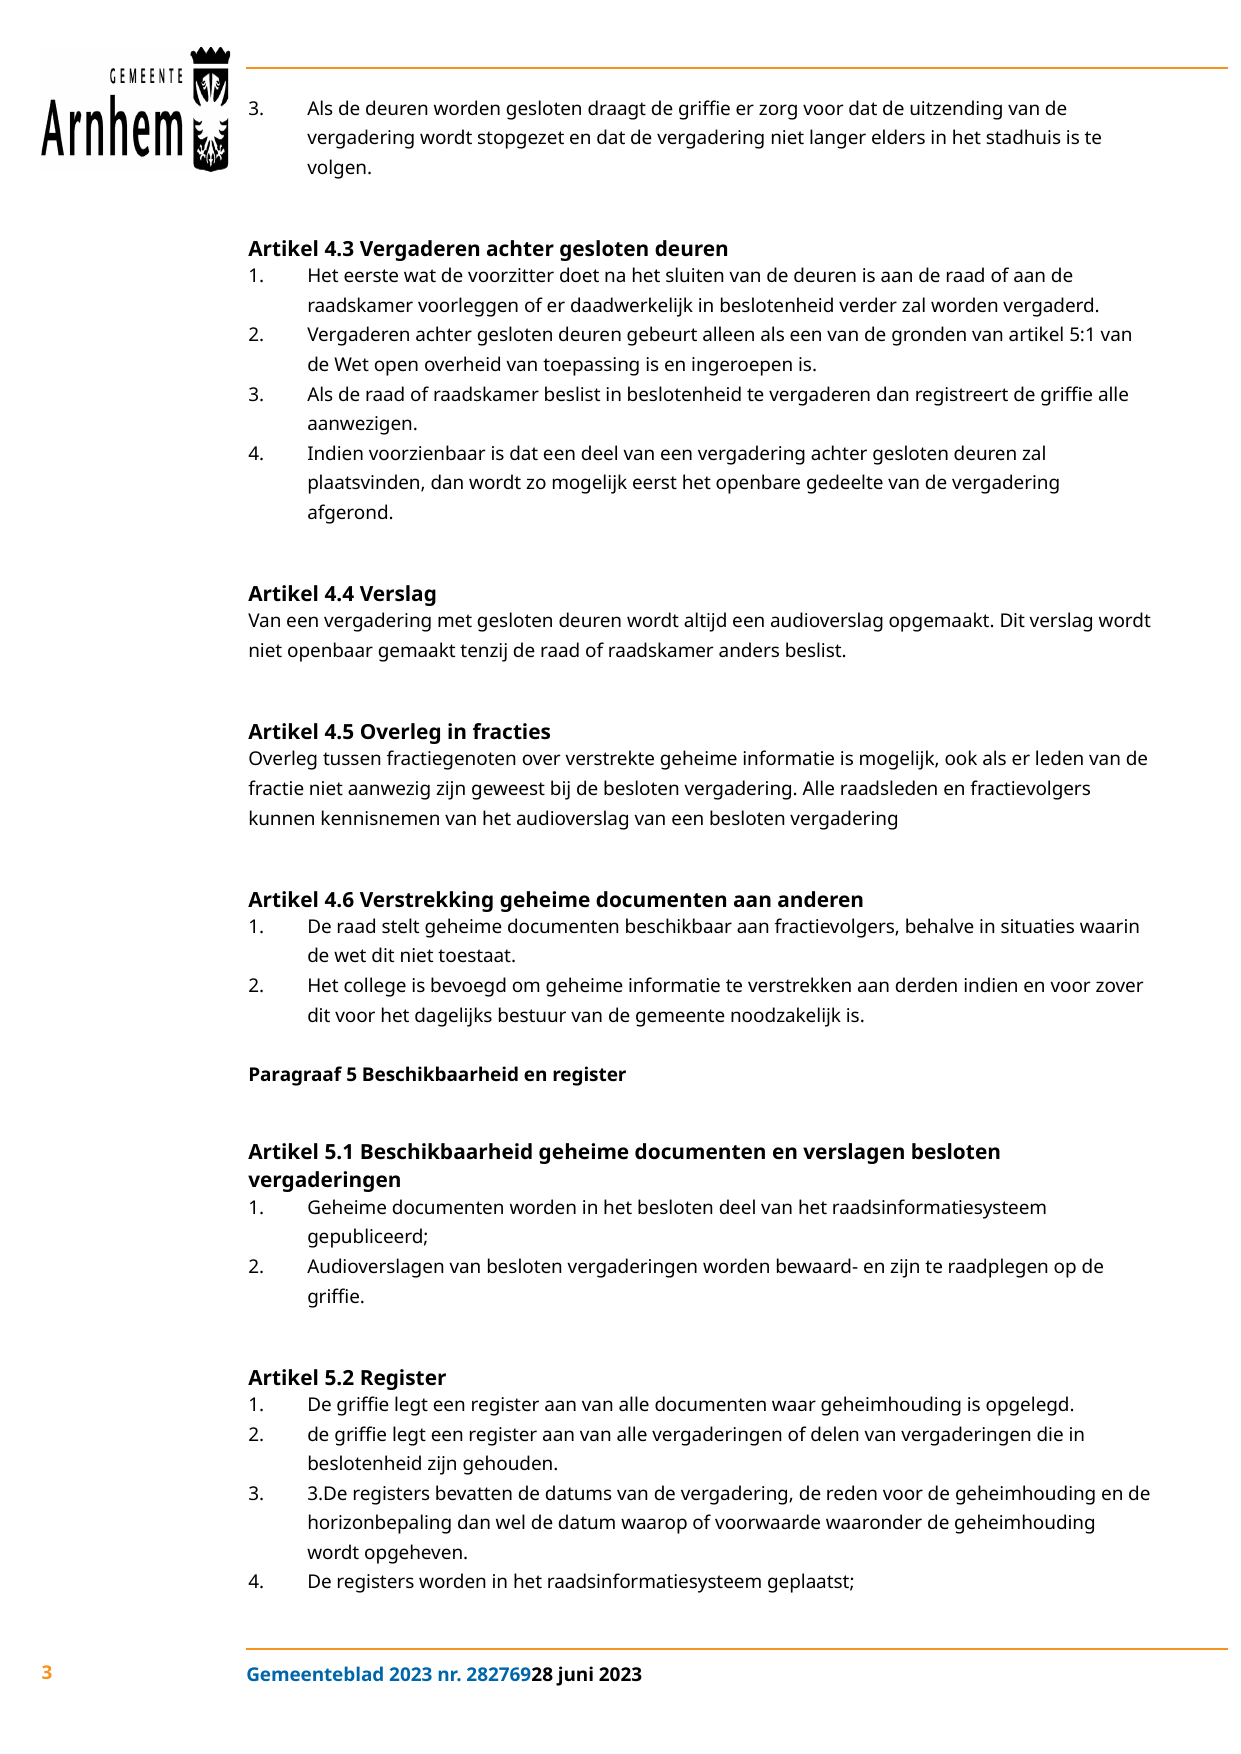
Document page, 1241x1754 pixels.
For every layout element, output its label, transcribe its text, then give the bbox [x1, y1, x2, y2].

list Audioverslagen van besloten vergaderingen worden bewaard- en zijn te raadplegen op de griffie. [248, 1253, 1152, 1308]
text Artikel 4.5 Overleg in fracties [248, 717, 1152, 746]
list Geheime documenten worden in het besloten deel van het raadsinformatiesysteem gepubliceerd; [248, 1194, 1152, 1249]
text Artikel 5.2 Register [248, 1363, 1152, 1391]
list de griffie legt een register aan van alle vergaderingen of delen van vergaderingen die in beslotenheid zijn gehouden. [248, 1421, 1152, 1476]
text Artikel 4.4 Verslag [248, 579, 1152, 607]
list Indien voorzienbaar is dat een deel van een vergadering achter gesloten deuren zal plaatsvinden, dan wordt zo mogelijk eerst het openbare gedeelte van de vergadering afgerond. [248, 440, 1152, 525]
list Het college is bevoegd om geheime informatie te verstrekken aan derden indien en voor zover dit voor het dagelijks bestuur van de gemeente noodzakelijk is. [248, 972, 1152, 1028]
list 3.De registers bevatten de datums van de vergadering, de reden voor de geheimhouding en de horizonbepaling dan wel de datum waarop of voorwaarde waaronder de geheimhouding wordt opgeheven. [248, 1480, 1152, 1565]
text Overleg tussen fractiegenoten over verstrekte geheime informatie is mogelijk, ook als er leden van de fractie niet aanwezig zijn geweest bij de besloten vergadering. Alle raadsleden en fractievolgers kunnen kennisnemen van het audioverslag van een besloten vergadering [248, 746, 1152, 830]
list De registers worden in het raadsinformatiesysteem geplaatst; [248, 1569, 1152, 1594]
text Artikel 4.6 Verstrekking geheime documenten aan anderen [248, 885, 1152, 913]
text Van een vergadering met gesloten deuren wordt altijd een audioverslag opgemaakt. Dit verslag wordt niet openbaar gemaakt tenzij de raad of raadskamer anders beslist. [248, 607, 1152, 663]
list Het eerste wat de voorzitter doet na het sluiten van de deuren is aan de raad of aan de raadskamer voorleggen of er daadwerkelijk in beslotenheid verder zal worden vergaderd. [248, 262, 1152, 318]
list Vergaderen achter gesloten deuren gebeurt alleen als een van de gronden van artikel 5:1 van de Wet open overheid van toepassing is en ingeroepen is. [248, 322, 1152, 377]
picture [41, 47, 231, 172]
list De griffie legt een register aan van alle documenten waar geheimhouding is opgelegd. [248, 1391, 1152, 1417]
list Als de deuren worden gesloten draagt de griffie er zorg voor dat de uitzending van de vergadering wordt stopgezet en dat de vergadering niet langer elders in het stadhuis is te volgen. [248, 95, 1152, 180]
text Artikel 4.3 Vergaderen achter gesloten deuren [248, 234, 1152, 262]
list De raad stelt geheime documenten beschikbaar aan fractievolgers, behalve in situaties waarin de wet dit niet toestaat. [248, 913, 1152, 968]
list Als de raad of raadskamer beslist in beslotenheid te vergaderen dan registreert de griffie alle aanwezigen. [248, 381, 1152, 436]
text Artikel 5.1 Beschikbaarheid geheime documenten en verslagen besloten vergaderingen [248, 1137, 1152, 1194]
text Paragraaf 5 Beschikbaarheid en register [248, 1061, 1152, 1087]
